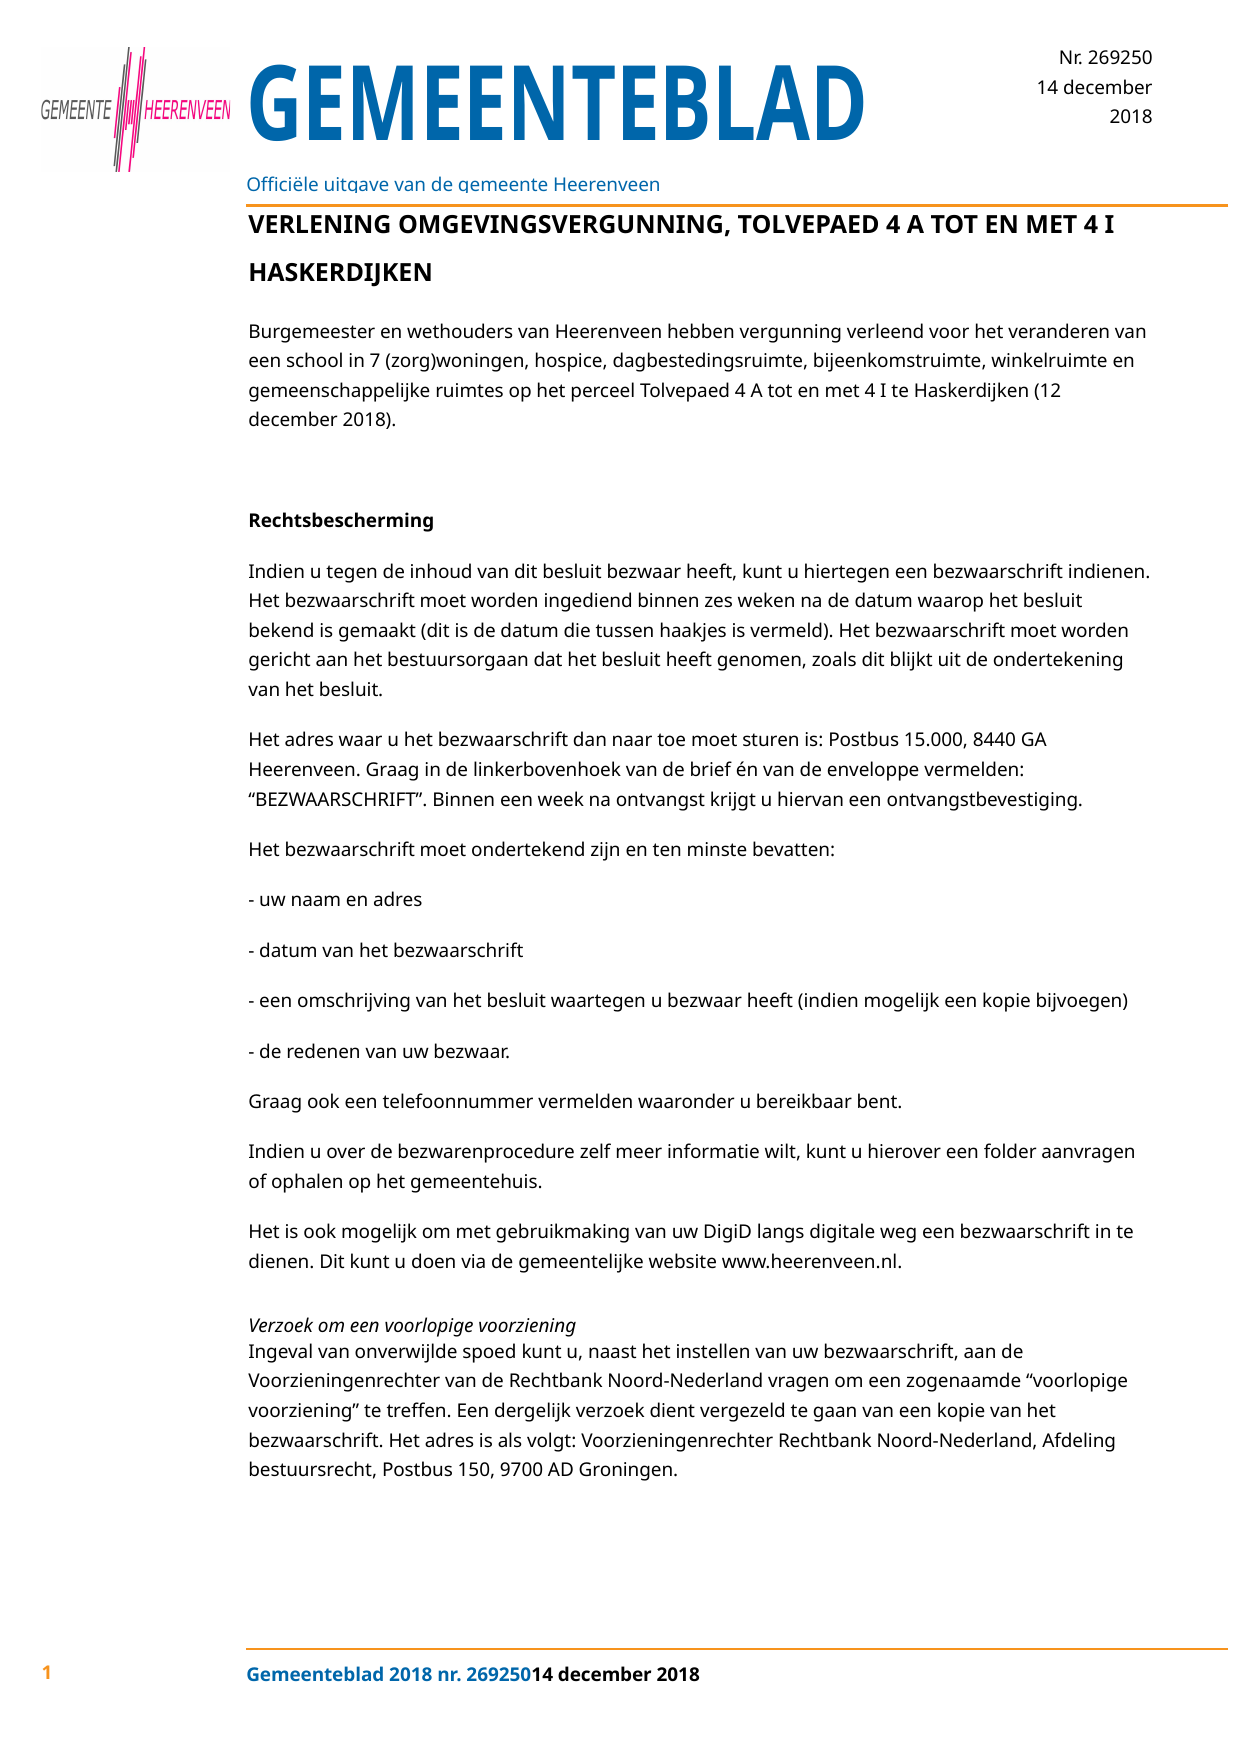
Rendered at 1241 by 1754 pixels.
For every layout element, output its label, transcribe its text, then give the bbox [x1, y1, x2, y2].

text Indien u tegen de inhoud van dit besluit bezwaar heeft, kunt u hiertegen een bezwaarschrift indienen. Het bezwaarschrift moet worden ingediend binnen zes weken na de datum waarop het besluit bekend is gemaakt (dit is de datum die tussen haakjes is vermeld). Het bezwaarschrift moet worden gericht aan het bestuursorgaan dat het besluit heeft genomen, zoals dit blijkt uit de ondertekening van het besluit. [248, 558, 1152, 702]
text - uw naam en adres [248, 887, 1152, 912]
text - de redenen van uw bezwaar. [248, 1038, 1152, 1064]
text VERLENING OMGEVINGSVERGUNNING, TOLVEPAED 4 A TOT EN MET 4 I HASKERDIJKEN [248, 207, 1152, 288]
text Graag ook een telefoonnummer vermelden waaronder u bereikbaar bent. [248, 1088, 1152, 1114]
text Het is ook mogelijk om met gebruikmaking van uw DigiD langs digitale weg een bezwaarschrift in te dienen. Dit kunt u doen via de gemeentelijke website www.heerenveen.nl. [248, 1219, 1152, 1274]
picture [41, 47, 231, 172]
text Indien u over de bezwarenprocedure zelf meer informatie wilt, kunt u hierover een folder aanvragen of ophalen op het gemeentehuis. [248, 1139, 1152, 1194]
text - datum van het bezwaarschrift [248, 937, 1152, 963]
text Verzoek om een voorlopige voorziening [248, 1312, 1152, 1338]
text Het bezwaarschrift moet ondertekend zijn en ten minste bevatten: [248, 836, 1152, 862]
text Het adres waar u het bezwaarschrift dan naar toe moet sturen is: Postbus 15.000, 8440 GA Heerenveen. Graag in de linkerbovenhoek van de brief én van de enveloppe vermelden: “BEZWAARSCHRIFT”. Binnen een week na ontvangst krijgt u hiervan een ontvangstbevestiging. [248, 727, 1152, 812]
text - een omschrijving van het besluit waartegen u bezwaar heeft (indien mogelijk een kopie bijvoegen) [248, 987, 1152, 1013]
text Burgemeester en wethouders van Heerenveen hebben vergunning verleend voor het veranderen van een school in 7 (zorg)woningen, hospice, dagbestedingsruimte, bijeenkomstruimte, winkelruimte en gemeenschappelijke ruimtes op het perceel Tolvepaed 4 A tot en met 4 I te Haskerdijken (12 december 2018). [248, 318, 1152, 432]
text Ingeval van onverwijlde spoed kunt u, naast het instellen van uw bezwaarschrift, aan de Voorzieningenrechter van de Rechtbank Noord-Nederland vragen om een zogenaamde “voorlopige voorziening” te treffen. Een dergelijk verzoek dient vergezeld te gaan van een kopie van het bezwaarschrift. Het adres is als volgt: Voorzieningenrechter Rechtbank Noord-Nederland, Afdeling bestuursrecht, Postbus 150, 9700 AD Groningen. [248, 1338, 1152, 1482]
text Rechtsbescherming [248, 507, 1152, 533]
